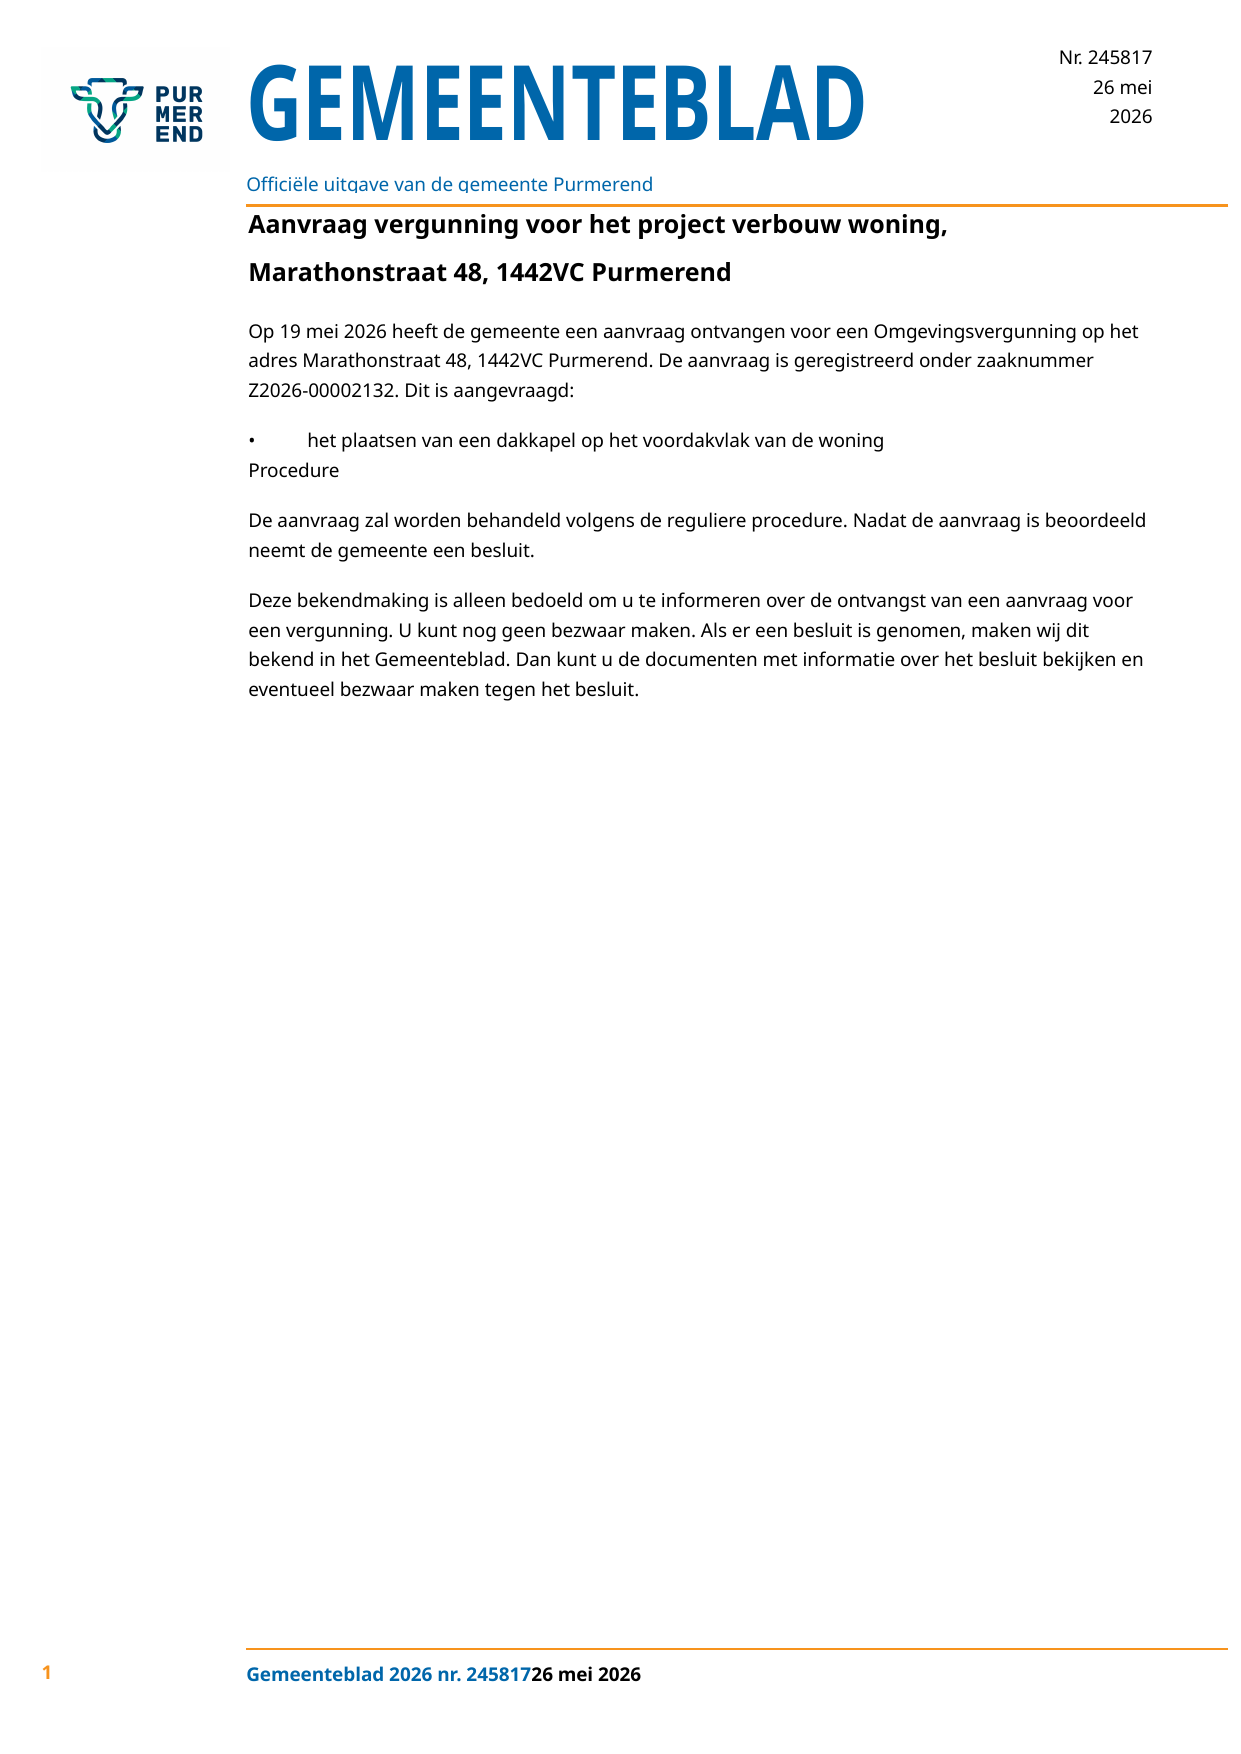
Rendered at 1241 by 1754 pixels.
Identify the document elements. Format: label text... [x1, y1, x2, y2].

text Op 19 mei 2026 heeft de gemeente een aanvraag ontvangen voor een Omgevingsvergunning op het adres Marathonstraat 48, 1442VC Purmerend. De aanvraag is geregistreerd onder zaaknummer Z2026-00002132. Dit is aangevraagd: [248, 318, 1152, 403]
text De aanvraag zal worden behandeld volgens de reguliere procedure. Nadat de aanvraag is beoordeeld neemt de gemeente een besluit. [248, 507, 1152, 563]
picture [41, 47, 231, 172]
text Deze bekendmaking is alleen bedoeld om u te informeren over de ontvangst van een aanvraag voor een vergunning. U kunt nog geen bezwaar maken. Als er een besluit is genomen, maken wij dit bekend in het Gemeenteblad. Dan kunt u de documenten met informatie over het besluit bekijken en eventueel bezwaar maken tegen het besluit. [248, 587, 1152, 702]
text Aanvraag vergunning voor het project verbouw woning, Marathonstraat 48, 1442VC Purmerend [248, 207, 1152, 288]
text Procedure [248, 457, 1152, 483]
list het plaatsen van een dakkapel op het voordakvlak van de woning [248, 427, 1152, 453]
